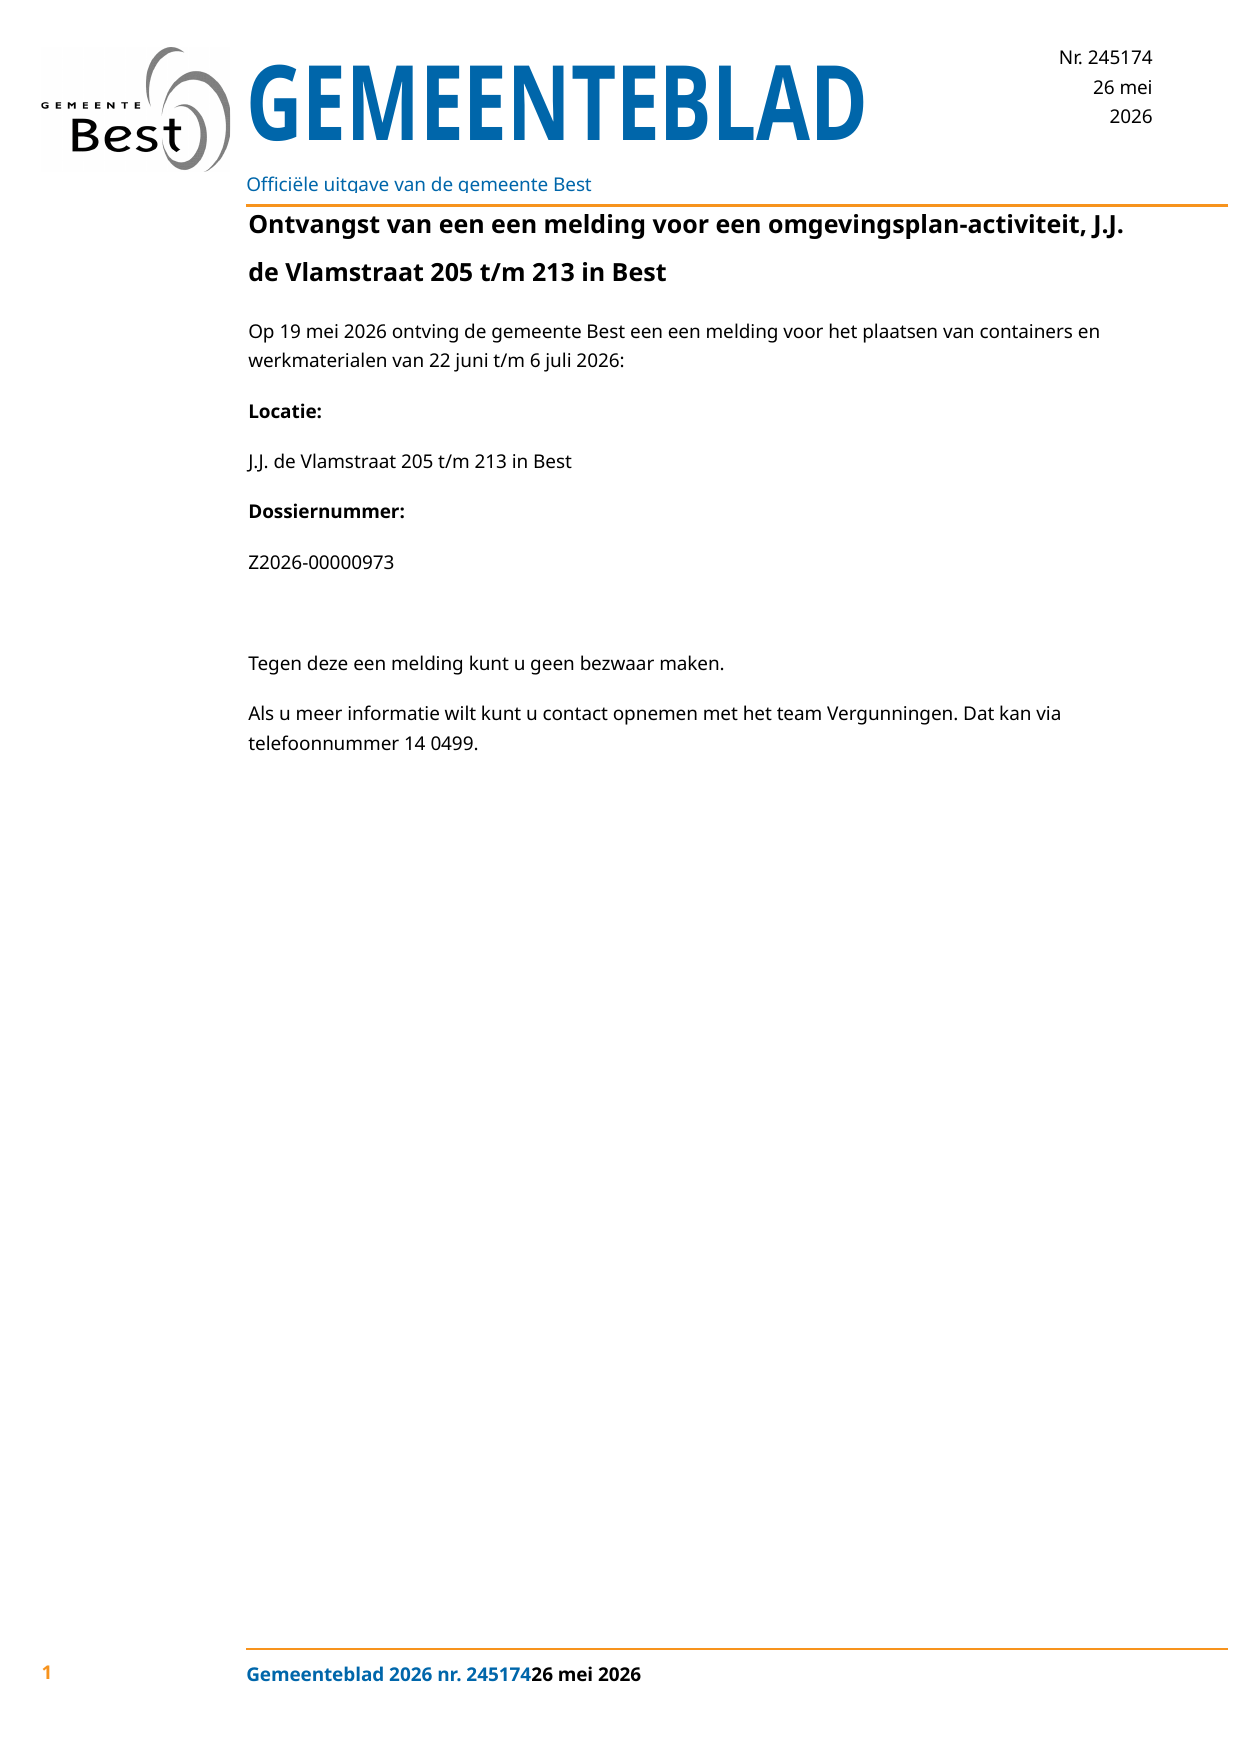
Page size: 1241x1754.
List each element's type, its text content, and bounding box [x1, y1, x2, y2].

text Als u meer informatie wilt kunt u contact opnemen met het team Vergunningen. Dat kan via telefoonnummer 14 0499. [248, 700, 1152, 756]
text Tegen deze een melding kunt u geen bezwaar maken. [248, 650, 1152, 676]
text Dossiernummer: [248, 499, 1152, 524]
picture [41, 47, 231, 172]
text Locatie: [248, 398, 1152, 424]
text Z2026-00000973 [248, 549, 1152, 575]
text Op 19 mei 2026 ontving de gemeente Best een een melding voor het plaatsen van containers en werkmaterialen van 22 juni t/m 6 juli 2026: [248, 318, 1152, 373]
text J.J. de Vlamstraat 205 t/m 213 in Best [248, 448, 1152, 474]
text Ontvangst van een een melding voor een omgevingsplan-activiteit, J.J. de Vlamstraat 205 t/m 213 in Best [248, 207, 1152, 288]
